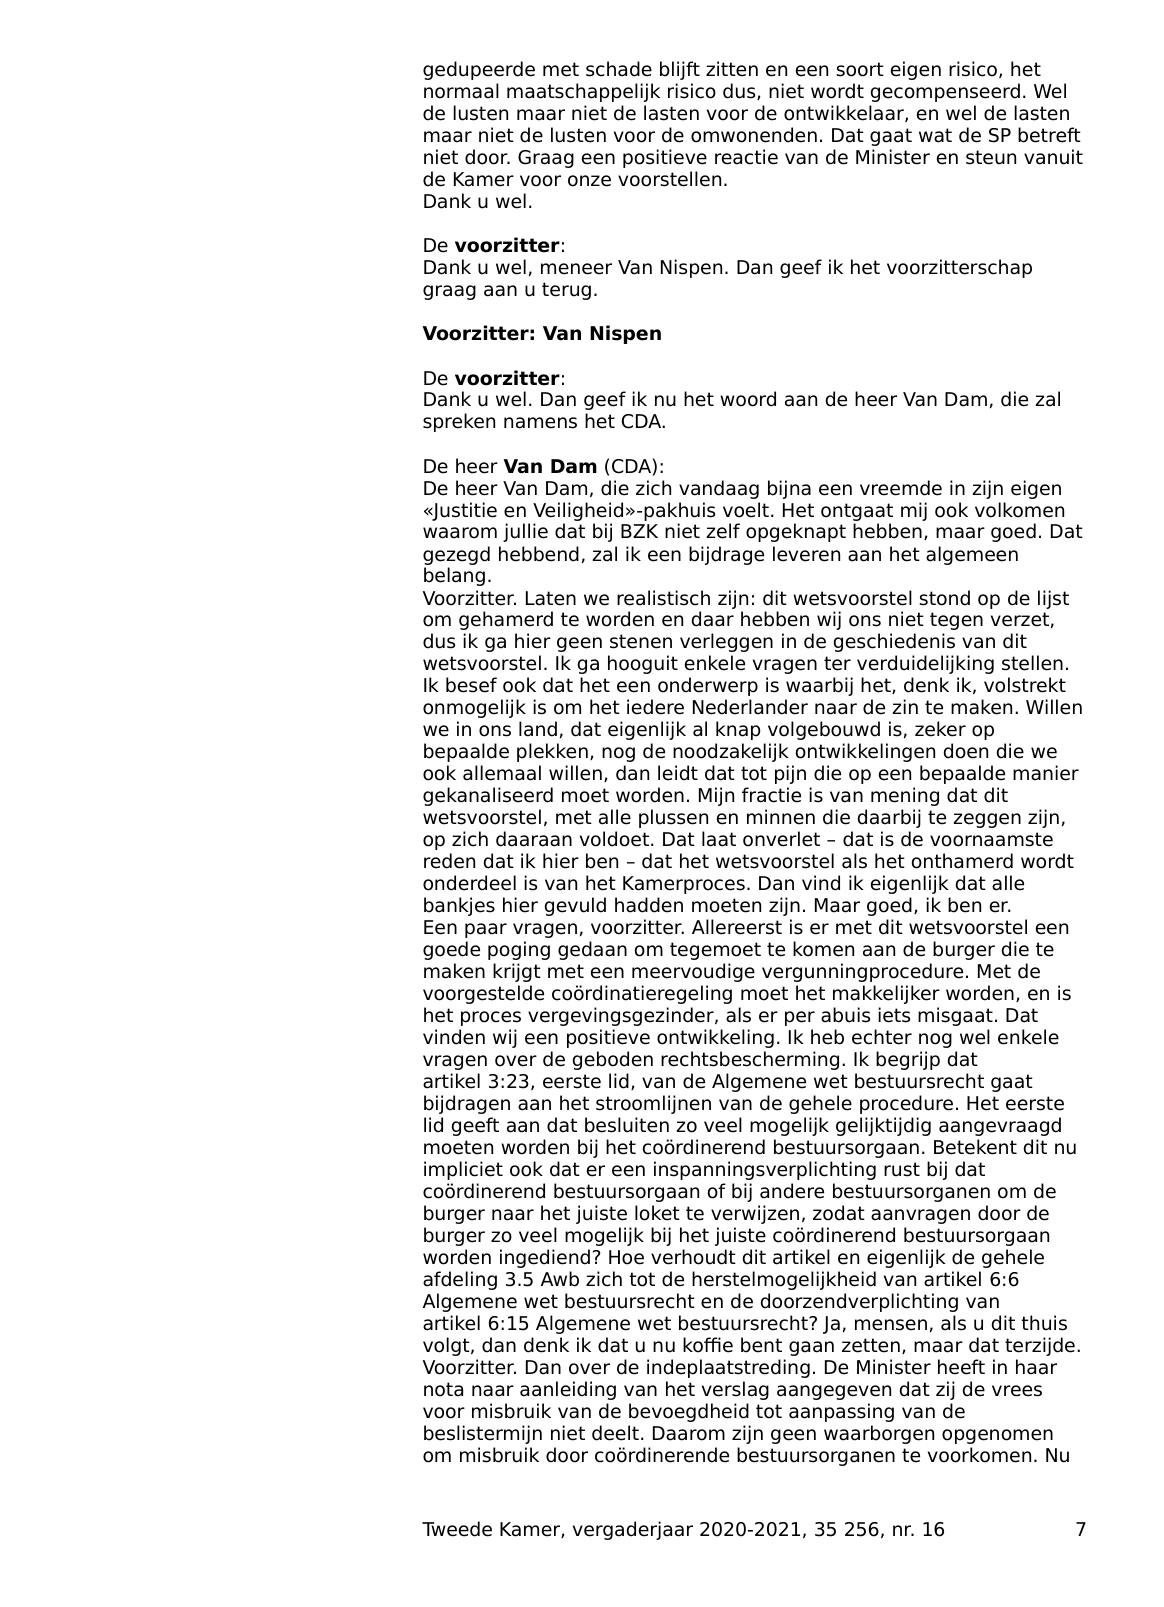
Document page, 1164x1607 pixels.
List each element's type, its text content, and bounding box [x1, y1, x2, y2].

text Dank u wel, meneer Van Nispen. Dan geef ik het voorzitterschap graag aan u terug. [422, 257, 1087, 301]
text Voorzitter. Laten we realistisch zijn: dit wetsvoorstel stond op de lijst om gehamerd te worden en daar hebben wij ons niet tegen verzet, dus ik ga hier geen stenen verleggen in de geschiedenis van dit wetsvoorstel. Ik ga hooguit enkele vragen ter verduidelijking stellen. Ik besef ook dat het een onderwerp is waarbij het, denk ik, volstrekt onmogelijk is om het iedere Nederlander naar de zin te maken. Willen we in ons land, dat eigenlijk al knap volgebouwd is, zeker op bepaalde plekken, nog de noodzakelijk ontwikkelingen doen die we ook allemaal willen, dan leidt dat tot pijn die op een bepaalde manier gekanaliseerd moet worden. Mijn fractie is van mening dat dit wetsvoorstel, met alle plussen en minnen die daarbij te zeggen zijn, op zich daaraan voldoet. Dat laat onverlet – dat is de voornaamste reden dat ik hier ben – dat het wetsvoorstel als het onthamerd wordt onderdeel is van het Kamerproces. Dan vind ik eigenlijk dat alle bankjes hier gevuld hadden moeten zijn. Maar goed, ik ben er. [422, 587, 1087, 917]
text Een paar vragen, voorzitter. Allereerst is er met dit wetsvoorstel een goede poging gedaan om tegemoet te komen aan de burger die te maken krijgt met een meervoudige vergunningprocedure. Met de voorgestelde coördinatieregeling moet het makkelijker worden, en is het proces vergevingsgezinder, als er per abuis iets misgaat. Dat vinden wij een positieve ontwikkeling. Ik heb echter nog wel enkele vragen over de geboden rechtsbescherming. Ik begrijp dat artikel 3:23, eerste lid, van de Algemene wet bestuursrecht gaat bijdragen aan het stroomlijnen van de gehele procedure. Het eerste lid geeft aan dat besluiten zo veel mogelijk gelijktijdig aangevraagd moeten worden bij het coördinerend bestuursorgaan. Betekent dit nu impliciet ook dat er een inspanningsverplichting rust bij dat coördinerend bestuursorgaan of bij andere bestuursorganen om de burger naar het juiste loket te verwijzen, zodat aanvragen door de burger zo veel mogelijk bij het juiste coördinerend bestuursorgaan worden ingediend? Hoe verhoudt dit artikel en eigenlijk de gehele afdeling 3.5 Awb zich tot de herstelmogelijkheid van artikel 6:6 Algemene wet bestuursrecht en de doorzendverplichting van artikel 6:15 Algemene wet bestuursrecht? Ja, mensen, als u dit thuis volgt, dan denk ik dat u nu koffie bent gaan zetten, maar dat terzijde. [422, 917, 1087, 1357]
text De voorzitter: [422, 367, 1087, 389]
text gedupeerde met schade blijft zitten en een soort eigen risico, het normaal maatschappelijk risico dus, niet wordt gecompenseerd. Wel de lusten maar niet de lasten voor de ontwikkelaar, en wel de lasten maar niet de lusten voor de omwonenden. Dat gaat wat de SP betreft niet door. Graag een positieve reactie van de Minister en steun vanuit de Kamer voor onze voorstellen. [422, 59, 1087, 191]
text Dank u wel. Dan geef ik nu het woord aan de heer Van Dam, die zal spreken namens het CDA. [422, 389, 1087, 433]
text Dank u wel. [422, 191, 1087, 213]
subtitle Voorzitter: Van Nispen [422, 323, 1087, 345]
text De voorzitter: [422, 235, 1087, 257]
text De heer Van Dam, die zich vandaag bijna een vreemde in zijn eigen «Justitie en Veiligheid»-pakhuis voelt. Het ontgaat mij ook volkomen waarom jullie dat bij BZK niet zelf opgeknapt hebben, maar goed. Dat gezegd hebbend, zal ik een bijdrage leveren aan het algemeen belang. [422, 477, 1087, 587]
text De heer Van Dam (CDA): [422, 456, 1087, 477]
text Voorzitter. Dan over de indeplaatstreding. De Minister heeft in haar nota naar aanleiding van het verslag aangegeven dat zij de vrees voor misbruik van de bevoegdheid tot aanpassing van de beslistermijn niet deelt. Daarom zijn geen waarborgen opgenomen om misbruik door coördinerende bestuursorganen te voorkomen. Nu [422, 1357, 1087, 1467]
